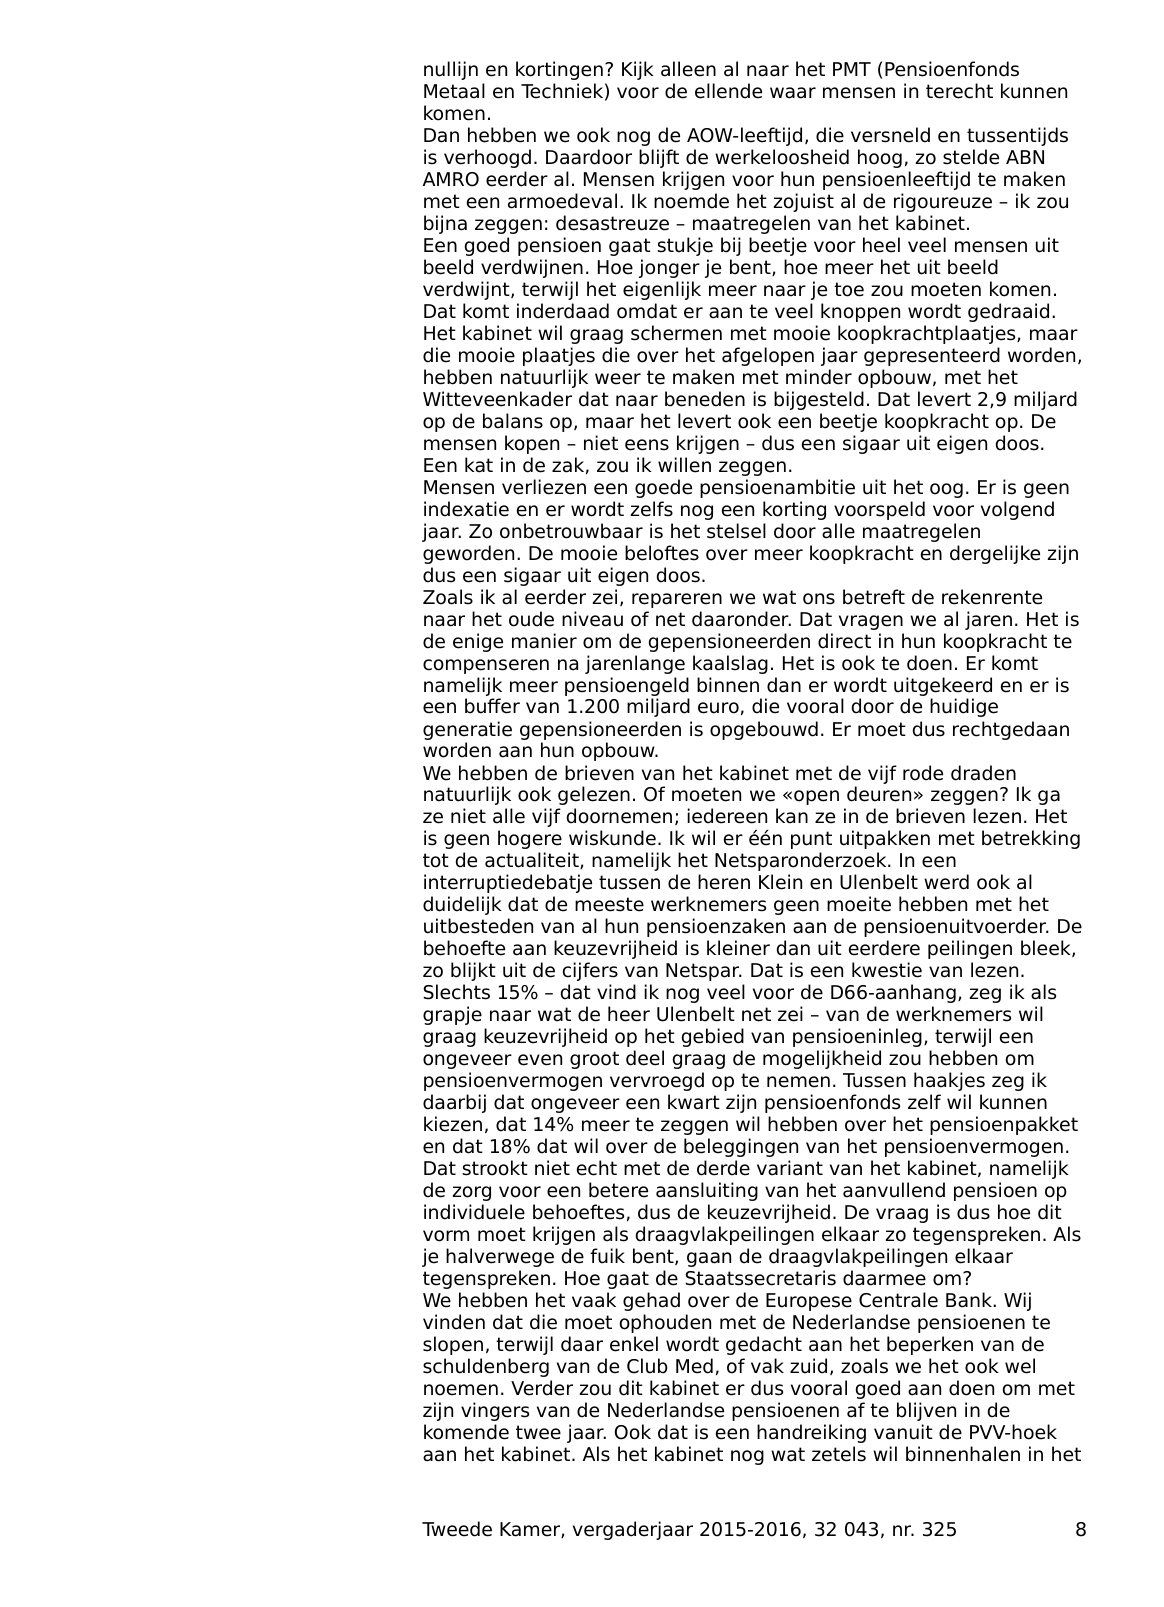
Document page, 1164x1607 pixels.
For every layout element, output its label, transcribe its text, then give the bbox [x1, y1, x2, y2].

text Het kabinet wil graag schermen met mooie koopkrachtplaatjes, maar die mooie plaatjes die over het afgelopen jaar gepresenteerd worden, hebben natuurlijk weer te maken met minder opbouw, met het Witteveenkader dat naar beneden is bijgesteld. Dat levert 2,9 miljard op de balans op, maar het levert ook een beetje koopkracht op. De mensen kopen – niet eens krijgen – dus een sigaar uit eigen doos. Een kat in de zak, zou ik willen zeggen. [422, 323, 1087, 477]
text Slechts 15% – dat vind ik nog veel voor de D66-aanhang, zeg ik als grapje naar wat de heer Ulenbelt net zei – van de werknemers wil graag keuzevrijheid op het gebied van pensioeninleg, terwijl een ongeveer even groot deel graag de mogelijkheid zou hebben om pensioenvermogen vervroegd op te nemen. Tussen haakjes zeg ik daarbij dat ongeveer een kwart zijn pensioenfonds zelf wil kunnen kiezen, dat 14% meer te zeggen wil hebben over het pensioenpakket en dat 18% dat wil over de beleggingen van het pensioenvermogen. [422, 982, 1087, 1158]
text Dan hebben we ook nog de AOW-leeftijd, die versneld en tussentijds is verhoogd. Daardoor blijft de werkeloosheid hoog, zo stelde ABN AMRO eerder al. Mensen krijgen voor hun pensioenleeftijd te maken met een armoedeval. Ik noemde het zojuist al de rigoureuze – ik zou bijna zeggen: desastreuze – maatregelen van het kabinet. [422, 125, 1087, 235]
text Mensen verliezen een goede pensioenambitie uit het oog. Er is geen indexatie en er wordt zelfs nog een korting voorspeld voor volgend jaar. Zo onbetrouwbaar is het stelsel door alle maatregelen geworden. De mooie beloftes over meer koopkracht en dergelijke zijn dus een sigaar uit eigen doos. [422, 477, 1087, 587]
text Zoals ik al eerder zei, repareren we wat ons betreft de rekenrente naar het oude niveau of net daaronder. Dat vragen we al jaren. Het is de enige manier om de gepensioneerden direct in hun koopkracht te compenseren na jarenlange kaalslag. Het is ook te doen. Er komt namelijk meer pensioengeld binnen dan er wordt uitgekeerd en er is een buffer van 1.200 miljard euro, die vooral door de huidige generatie gepensioneerden is opgebouwd. Er moet dus rechtgedaan worden aan hun opbouw. [422, 587, 1087, 762]
text nullijn en kortingen? Kijk alleen al naar het PMT (Pensioenfonds Metaal en Techniek) voor de ellende waar mensen in terecht kunnen komen. [422, 59, 1087, 125]
text Dat strookt niet echt met de derde variant van het kabinet, namelijk de zorg voor een betere aansluiting van het aanvullend pensioen op individuele behoeftes, dus de keuzevrijheid. De vraag is dus hoe dit vorm moet krijgen als draagvlakpeilingen elkaar zo tegenspreken. Als je halverwege de fuik bent, gaan de draagvlakpeilingen elkaar tegenspreken. Hoe gaat de Staatssecretaris daarmee om? [422, 1158, 1087, 1290]
text Een goed pensioen gaat stukje bij beetje voor heel veel mensen uit beeld verdwijnen. Hoe jonger je bent, hoe meer het uit beeld verdwijnt, terwijl het eigenlijk meer naar je toe zou moeten komen. Dat komt inderdaad omdat er aan te veel knoppen wordt gedraaid. [422, 235, 1087, 323]
text We hebben de brieven van het kabinet met de vijf rode draden natuurlijk ook gelezen. Of moeten we «open deuren» zeggen? Ik ga ze niet alle vijf doornemen; iedereen kan ze in de brieven lezen. Het is geen hogere wiskunde. Ik wil er één punt uitpakken met betrekking tot de actualiteit, namelijk het Netsparonderzoek. In een interruptiedebatje tussen de heren Klein en Ulenbelt werd ook al duidelijk dat de meeste werknemers geen moeite hebben met het uitbesteden van al hun pensioenzaken aan de pensioenuitvoerder. De behoefte aan keuzevrijheid is kleiner dan uit eerdere peilingen bleek, zo blijkt uit de cijfers van Netspar. Dat is een kwestie van lezen. [422, 762, 1087, 982]
text We hebben het vaak gehad over de Europese Centrale Bank. Wij vinden dat die moet ophouden met de Nederlandse pensioenen te slopen, terwijl daar enkel wordt gedacht aan het beperken van de schuldenberg van de Club Med, of vak zuid, zoals we het ook wel noemen. Verder zou dit kabinet er dus vooral goed aan doen om met zijn vingers van de Nederlandse pensioenen af te blijven in de komende twee jaar. Ook dat is een handreiking vanuit de PVV-hoek aan het kabinet. Als het kabinet nog wat zetels wil binnenhalen in het [422, 1290, 1087, 1466]
